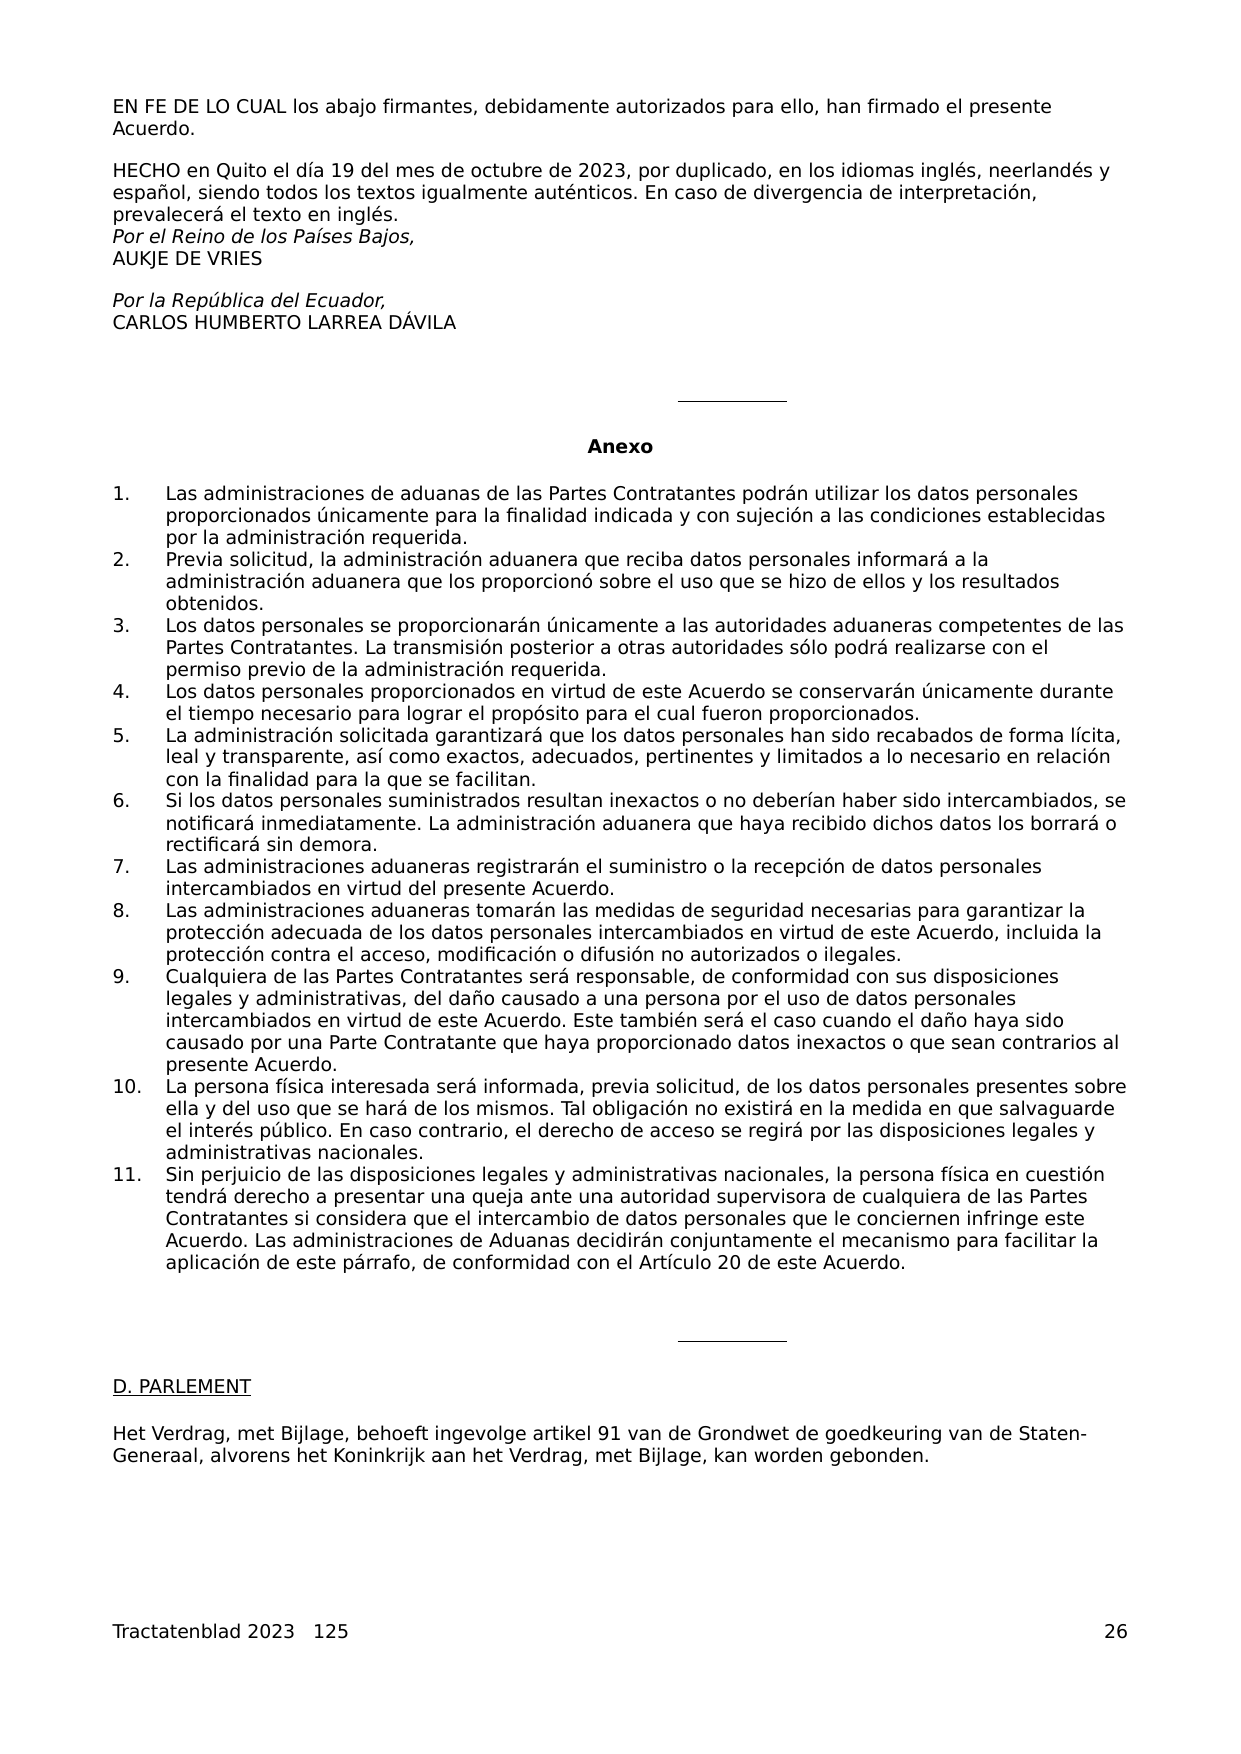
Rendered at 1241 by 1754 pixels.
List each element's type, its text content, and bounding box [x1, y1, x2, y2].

subtitle D. PARLEMENT [112, 1376, 1128, 1398]
text 9. Cualquiera de las Partes Contratantes será responsable, de conformidad con sus disposiciones legales y administrativas, del daño causado a una persona por el uso de datos personales intercambiados en virtud de este Acuerdo. Este también será el caso cuando el daño haya sido causado por una Parte Contratante que haya proporcionado datos inexactos o que sean contrarios al presente Acuerdo. [112, 966, 1128, 1076]
text 5. La administración solicitada garantizará que los datos personales han sido recabados de forma lícita, leal y transparente, así como exactos, adecuados, pertinentes y limitados a lo necesario en relación con la finalidad para la que se facilitan. [112, 724, 1128, 790]
text EN FE DE LO CUAL los abajo firmantes, debidamente autorizados para ello, han firmado el presente Acuerdo. [112, 96, 1128, 140]
text 10. La persona física interesada será informada, previa solicitud, de los datos personales presentes sobre ella y del uso que se hará de los mismos. Tal obligación no existirá en la medida en que salvaguarde el interés público. En caso contrario, el derecho de acceso se regirá por las disposiciones legales y administrativas nacionales. [112, 1076, 1128, 1164]
text Por la República del Ecuador, CARLOS HUMBERTO LARREA DÁVILA [112, 290, 1128, 334]
text Por el Reino de los Países Bajos, AUKJE DE VRIES [112, 226, 1128, 270]
text 6. Si los datos personales suministrados resultan inexactos o no deberían haber sido intercambiados, se notificará inmediatamente. La administración aduanera que haya recibido dichos datos los borrará o rectificará sin demora. [112, 790, 1128, 856]
text 4. Los datos personales proporcionados en virtud de este Acuerdo se conservarán únicamente durante el tiempo necesario para lograr el propósito para el cual fueron proporcionados. [112, 681, 1128, 724]
text 2. Previa solicitud, la administración aduanera que reciba datos personales informará a la administración aduanera que los proporcionó sobre el uso que se hizo de ellos y los resultados obtenidos. [112, 549, 1128, 614]
subtitle Anexo [112, 436, 1128, 458]
text 11. Sin perjuicio de las disposiciones legales y administrativas nacionales, la persona física en cuestión tendrá derecho a presentar una queja ante una autoridad supervisora de cualquiera de las Partes Contratantes si considera que el intercambio de datos personales que le conciernen infringe este Acuerdo. Las administraciones de Aduanas decidirán conjuntamente el mecanismo para facilitar la aplicación de este párrafo, de conformidad con el Artículo 20 de este Acuerdo. [112, 1164, 1128, 1274]
text HECHO en Quito el día 19 del mes de octubre de 2023, por duplicado, en los idiomas inglés, neerlandés y español, siendo todos los textos igualmente auténticos. En caso de divergencia de interpretación, prevalecerá el texto en inglés. [112, 160, 1128, 226]
text Het Verdrag, met Bijlage, behoeft ingevolge artikel 91 van de Grondwet de goedkeuring van de Staten-Generaal, alvorens het Koninkrijk aan het Verdrag, met Bijlage, kan worden gebonden. [112, 1423, 1128, 1467]
text 3. Los datos personales se proporcionarán únicamente a las autoridades aduaneras competentes de las Partes Contratantes. La transmisión posterior a otras autoridades sólo podrá realizarse con el permiso previo de la administración requerida. [112, 614, 1128, 681]
text 8. Las administraciones aduaneras tomarán las medidas de seguridad necesarias para garantizar la protección adecuada de los datos personales intercambiados en virtud de este Acuerdo, incluida la protección contra el acceso, modificación o difusión no autorizados o ilegales. [112, 900, 1128, 966]
text 7. Las administraciones aduaneras registrarán el suministro o la recepción de datos personales intercambiados en virtud del presente Acuerdo. [112, 856, 1128, 900]
text 1. Las administraciones de aduanas de las Partes Contratantes podrán utilizar los datos personales proporcionados únicamente para la finalidad indicada y con sujeción a las condiciones establecidas por la administración requerida. [112, 483, 1128, 549]
